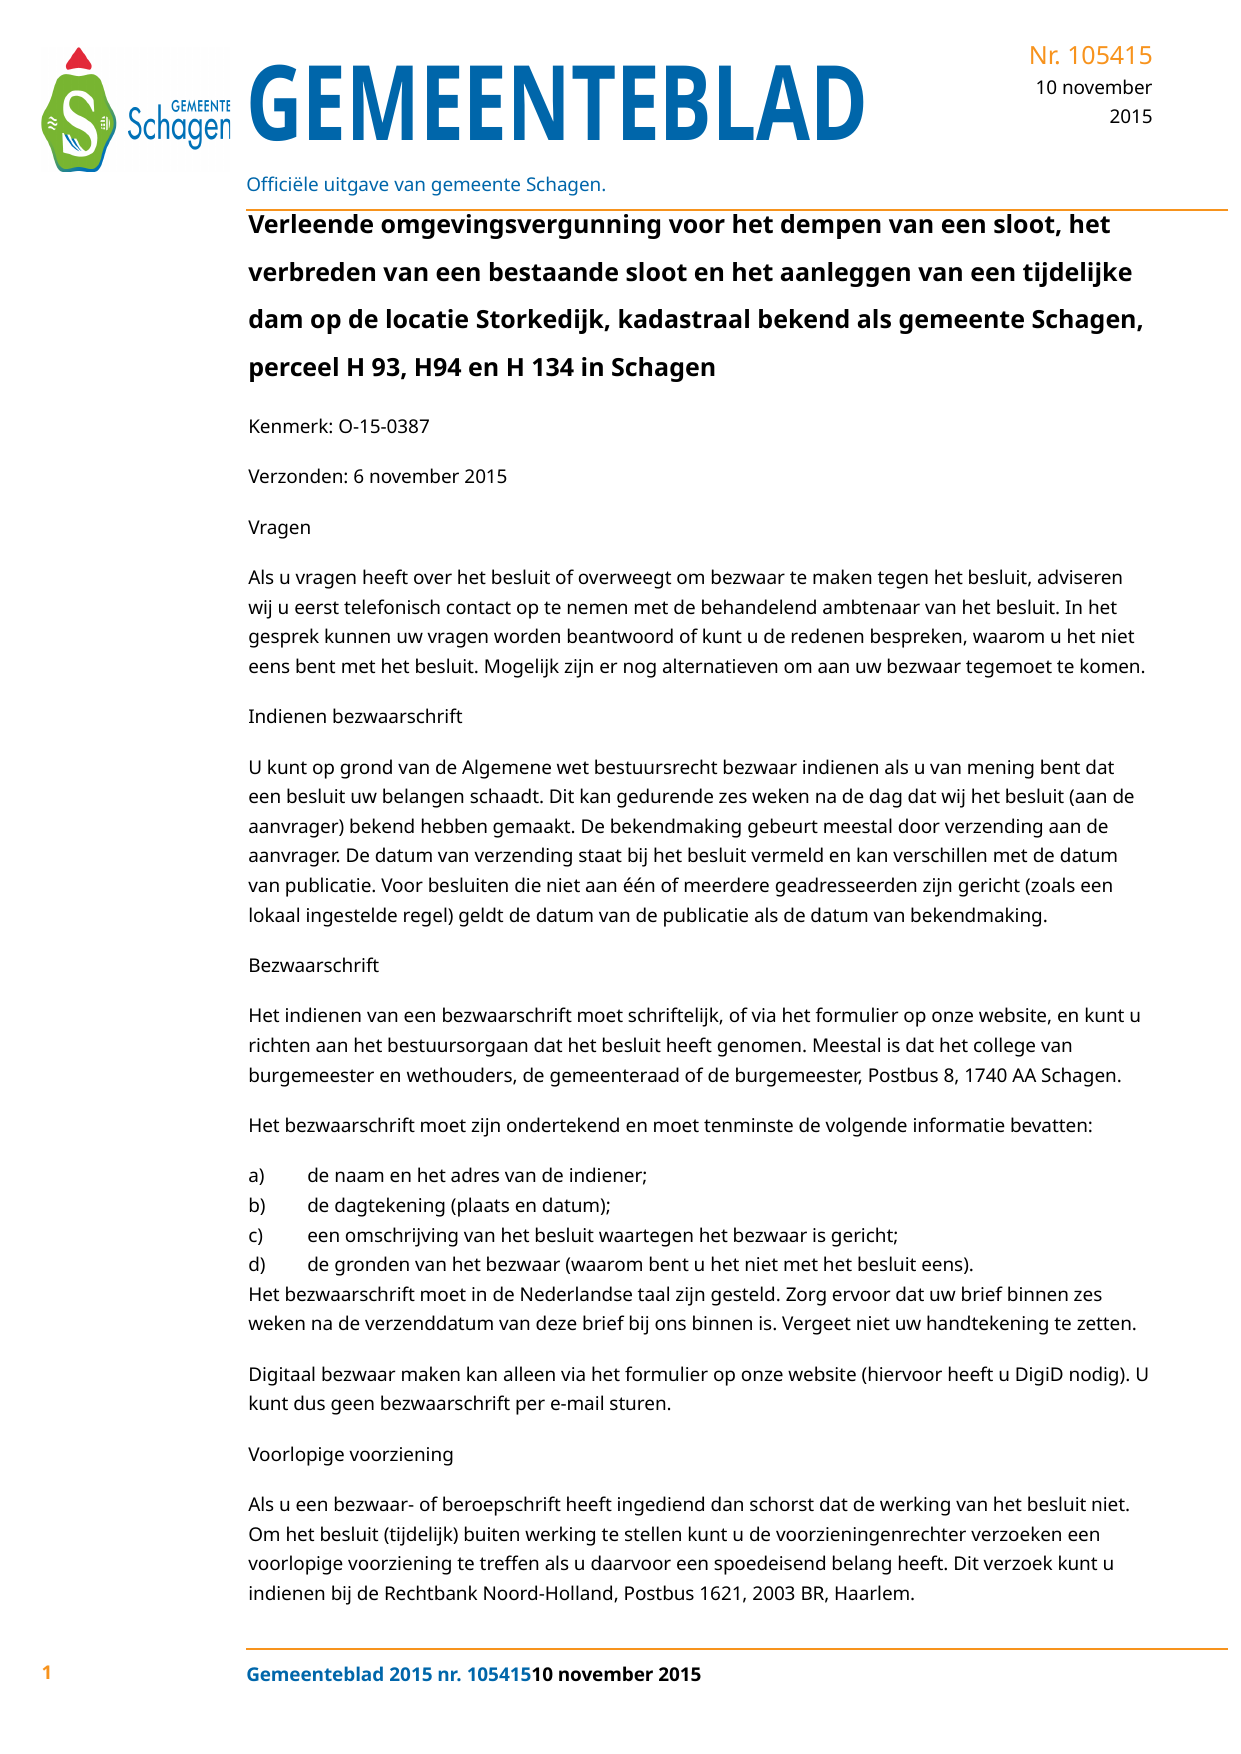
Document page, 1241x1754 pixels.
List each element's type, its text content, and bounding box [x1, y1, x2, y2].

text Kenmerk: O-15-0387 [248, 413, 1152, 439]
list de naam en het adres van de indiener; [248, 1163, 1152, 1188]
list een omschrijving van het besluit waartegen het bezwaar is gericht; [248, 1222, 1152, 1248]
list de gronden van het bezwaar (waarom bent u het niet met het besluit eens). [248, 1251, 1152, 1277]
text Bezwaarschrift [248, 952, 1152, 978]
text Als u een bezwaar- of beroepschrift heeft ingediend dan schorst dat de werking van het besluit niet. Om het besluit (tijdelijk) buiten werking te stellen kunt u de voorzieningenrechter verzoeken een voorlopige voorziening te treffen als u daarvoor een spoedeisend belang heeft. Dit verzoek kunt u indienen bij de Rechtbank Noord-Holland, Postbus 1621, 2003 BR, Haarlem. [248, 1491, 1152, 1606]
text Het indienen van een bezwaarschrift moet schriftelijk, of via het formulier op onze website, en kunt u richten aan het bestuursorgaan dat het besluit heeft genomen. Meestal is dat het college van burgemeester en wethouders, de gemeenteraad of de burgemeester, Postbus 8, 1740 AA Schagen. [248, 1003, 1152, 1088]
text Het bezwaarschrift moet zijn ondertekend en moet tenminste de volgende informatie bevatten: [248, 1112, 1152, 1138]
text Als u vragen heeft over het besluit of overweegt om bezwaar te maken tegen het besluit, adviseren wij u eerst telefonisch contact op te nemen met de behandelend ambtenaar van het besluit. In het gesprek kunnen uw vragen worden beantwoord of kunt u de redenen bespreken, waarom u het niet eens bent met het besluit. Mogelijk zijn er nog alternatieven om aan uw bezwaar tegemoet te komen. [248, 564, 1152, 679]
text Vragen [248, 514, 1152, 540]
list de dagtekening (plaats en datum); [248, 1192, 1152, 1218]
text Voorlopige voorziening [248, 1441, 1152, 1467]
text U kunt op grond van de Algemene wet bestuursrecht bezwaar indienen als u van mening bent dat een besluit uw belangen schaadt. Dit kan gedurende zes weken na de dag dat wij het besluit (aan de aanvrager) bekend hebben gemaakt. De bekendmaking gebeurt meestal door verzending aan de aanvrager. De datum van verzending staat bij het besluit vermeld en kan verschillen met de datum van publicatie. Voor besluiten die niet aan één of meerdere geadresseerden zijn gericht (zoals een lokaal ingestelde regel) geldt de datum van de publicatie als de datum van bekendmaking. [248, 754, 1152, 928]
text Verzonden: 6 november 2015 [248, 463, 1152, 489]
text Indienen bezwaarschrift [248, 703, 1152, 729]
text Verleende omgevingsvergunning voor het dempen van een sloot, het verbreden van een bestaande sloot en het aanleggen van een tijdelijke dam op de locatie Storkedijk, kadastraal bekend als gemeente Schagen, perceel H 93, H94 en H 134 in Schagen [248, 211, 1152, 384]
picture [41, 47, 231, 172]
text Digitaal bezwaar maken kan alleen via het formulier op onze website (hiervoor heeft u DigiD nodig). U kunt dus geen bezwaarschrift per e-mail sturen. [248, 1361, 1152, 1416]
text Het bezwaarschrift moet in de Nederlandse taal zijn gesteld. Zorg ervoor dat uw brief binnen zes weken na de verzenddatum van deze brief bij ons binnen is. Vergeet niet uw handtekening te zetten. [248, 1281, 1152, 1336]
